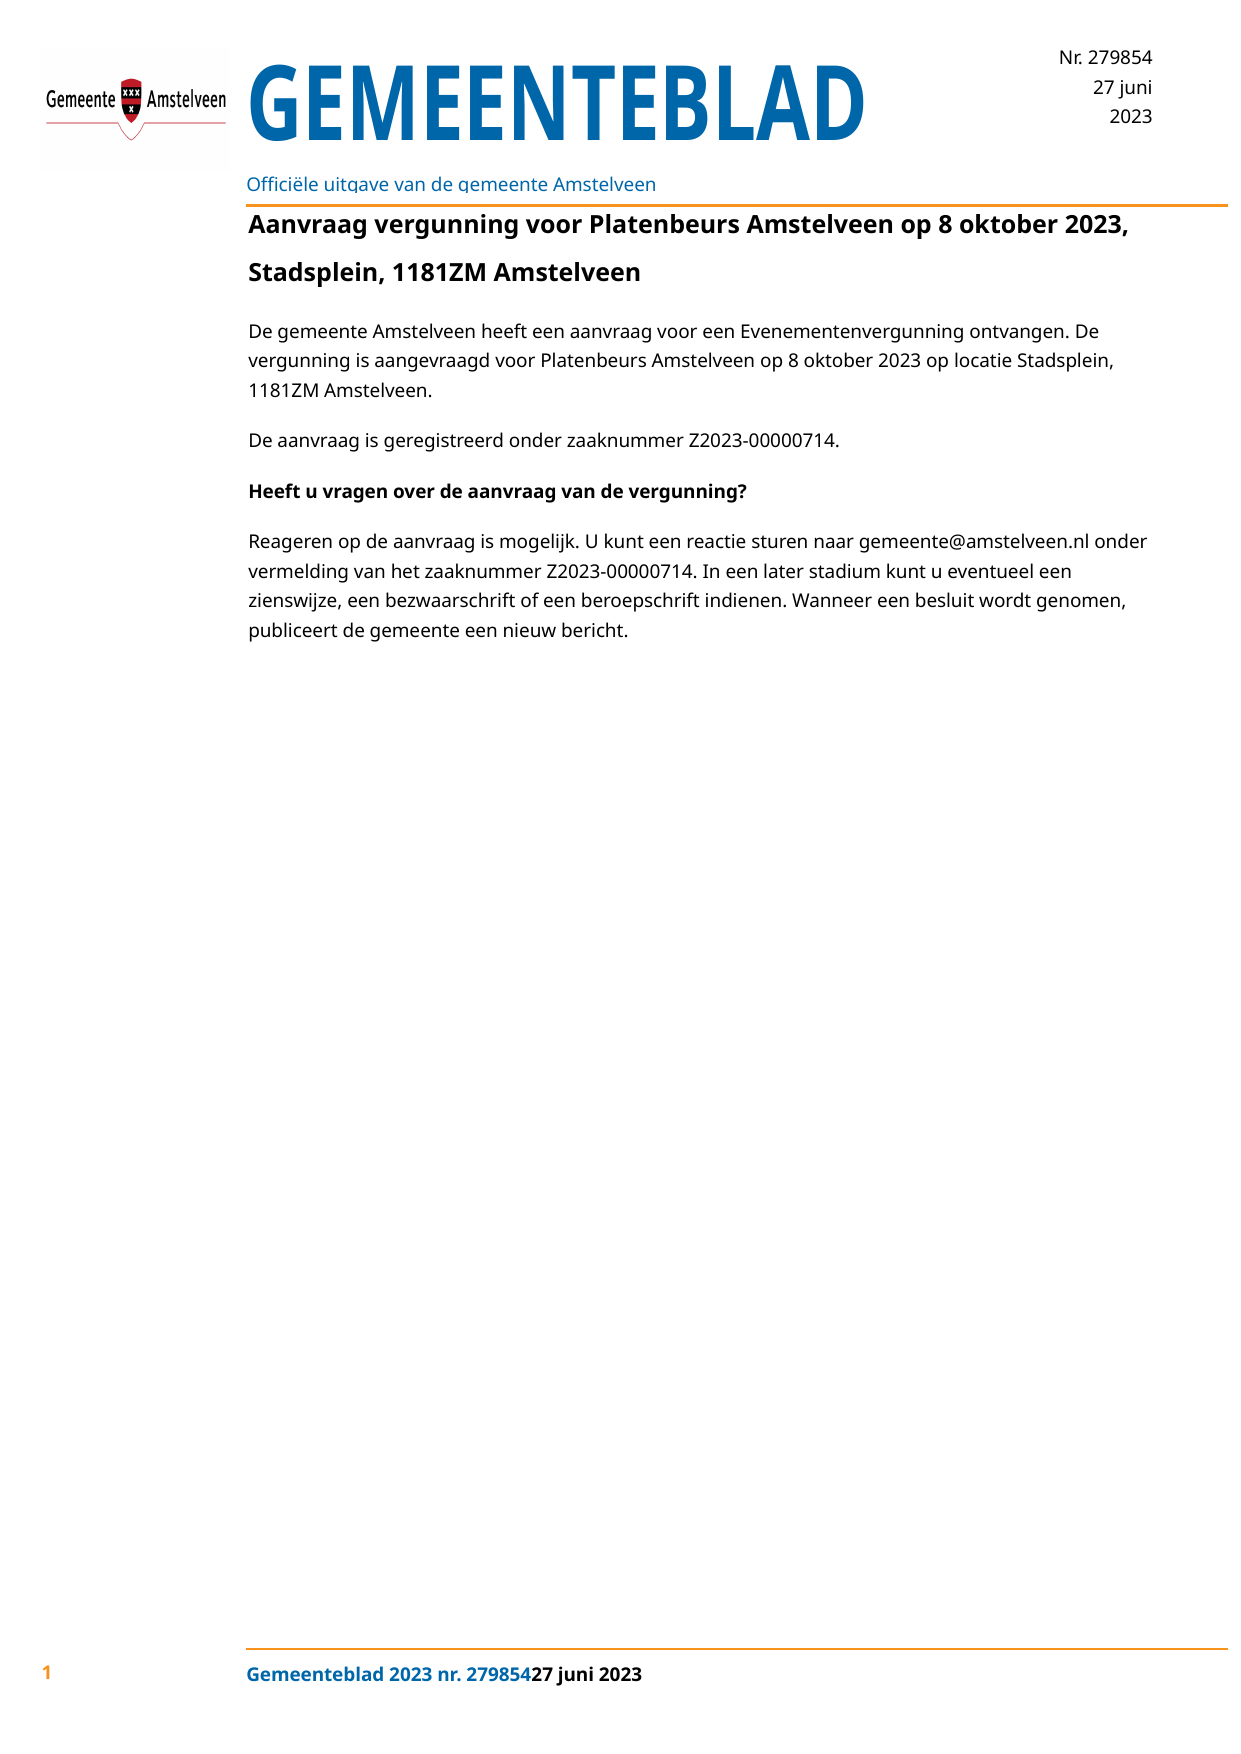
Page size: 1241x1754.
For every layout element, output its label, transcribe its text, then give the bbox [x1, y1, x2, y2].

text Heeft u vragen over de aanvraag van de vergunning? [248, 478, 1152, 504]
text Reageren op de aanvraag is mogelijk. U kunt een reactie sturen naar gemeente@amstelveen.nl onder vermelding van het zaaknummer Z2023-00000714. In een later stadium kunt u eventueel een zienswijze, een bezwaarschrift of een beroepschrift indienen. Wanneer een besluit wordt genomen, publiceert de gemeente een nieuw bericht. [248, 528, 1152, 643]
text Aanvraag vergunning voor Platenbeurs Amstelveen op 8 oktober 2023, Stadsplein, 1181ZM Amstelveen [248, 207, 1152, 288]
text De gemeente Amstelveen heeft een aanvraag voor een Evenementenvergunning ontvangen. De vergunning is aangevraagd voor Platenbeurs Amstelveen op 8 oktober 2023 op locatie Stadsplein, 1181ZM Amstelveen. [248, 318, 1152, 403]
text De aanvraag is geregistreerd onder zaaknummer Z2023-00000714. [248, 427, 1152, 453]
picture [41, 47, 231, 172]
